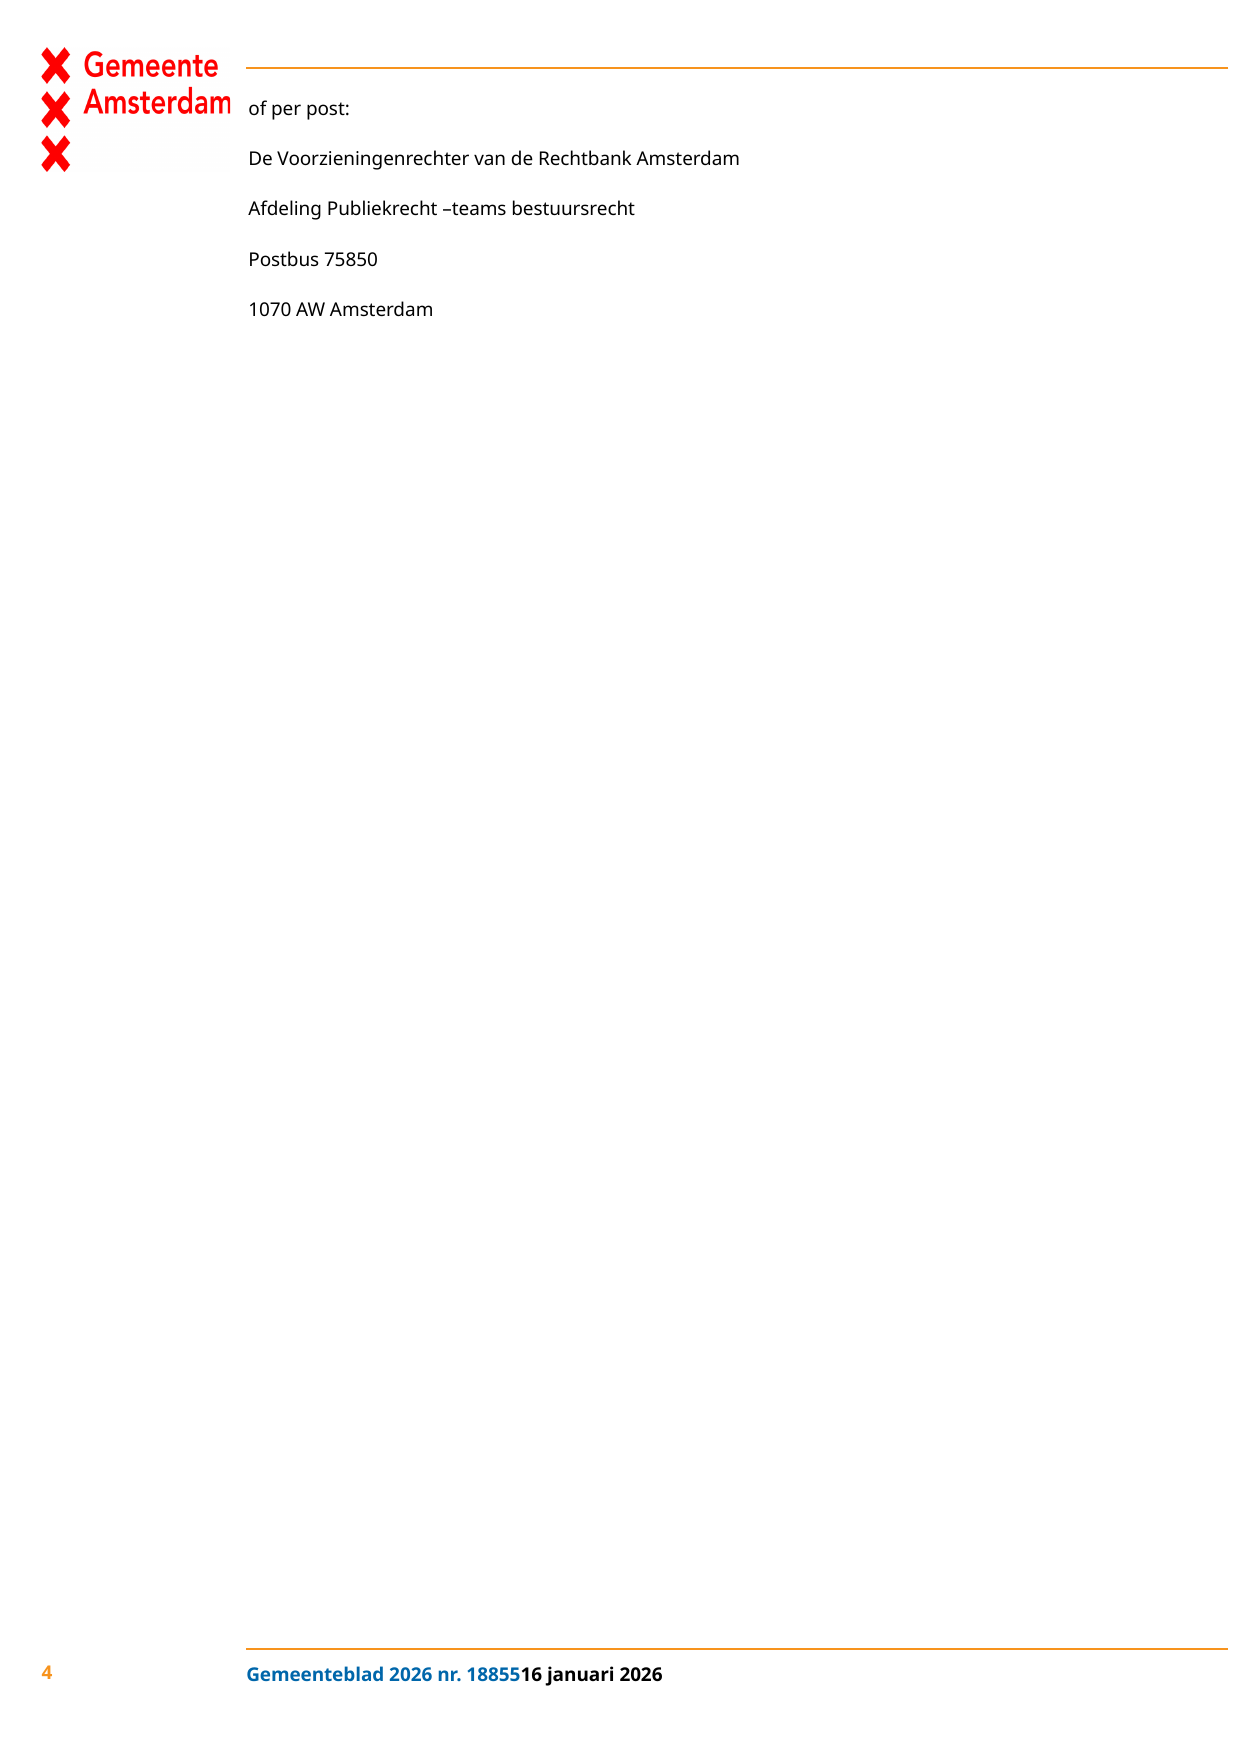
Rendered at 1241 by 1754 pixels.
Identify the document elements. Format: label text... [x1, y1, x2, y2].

picture [41, 47, 231, 172]
text of per post: [248, 95, 1152, 121]
text 1070 AW Amsterdam [248, 296, 1152, 322]
text De Voorzieningenrechter van de Rechtbank Amsterdam [248, 145, 1152, 171]
text Afdeling Publiekrecht –teams bestuursrecht [248, 196, 1152, 221]
text Postbus 75850 [248, 246, 1152, 272]
